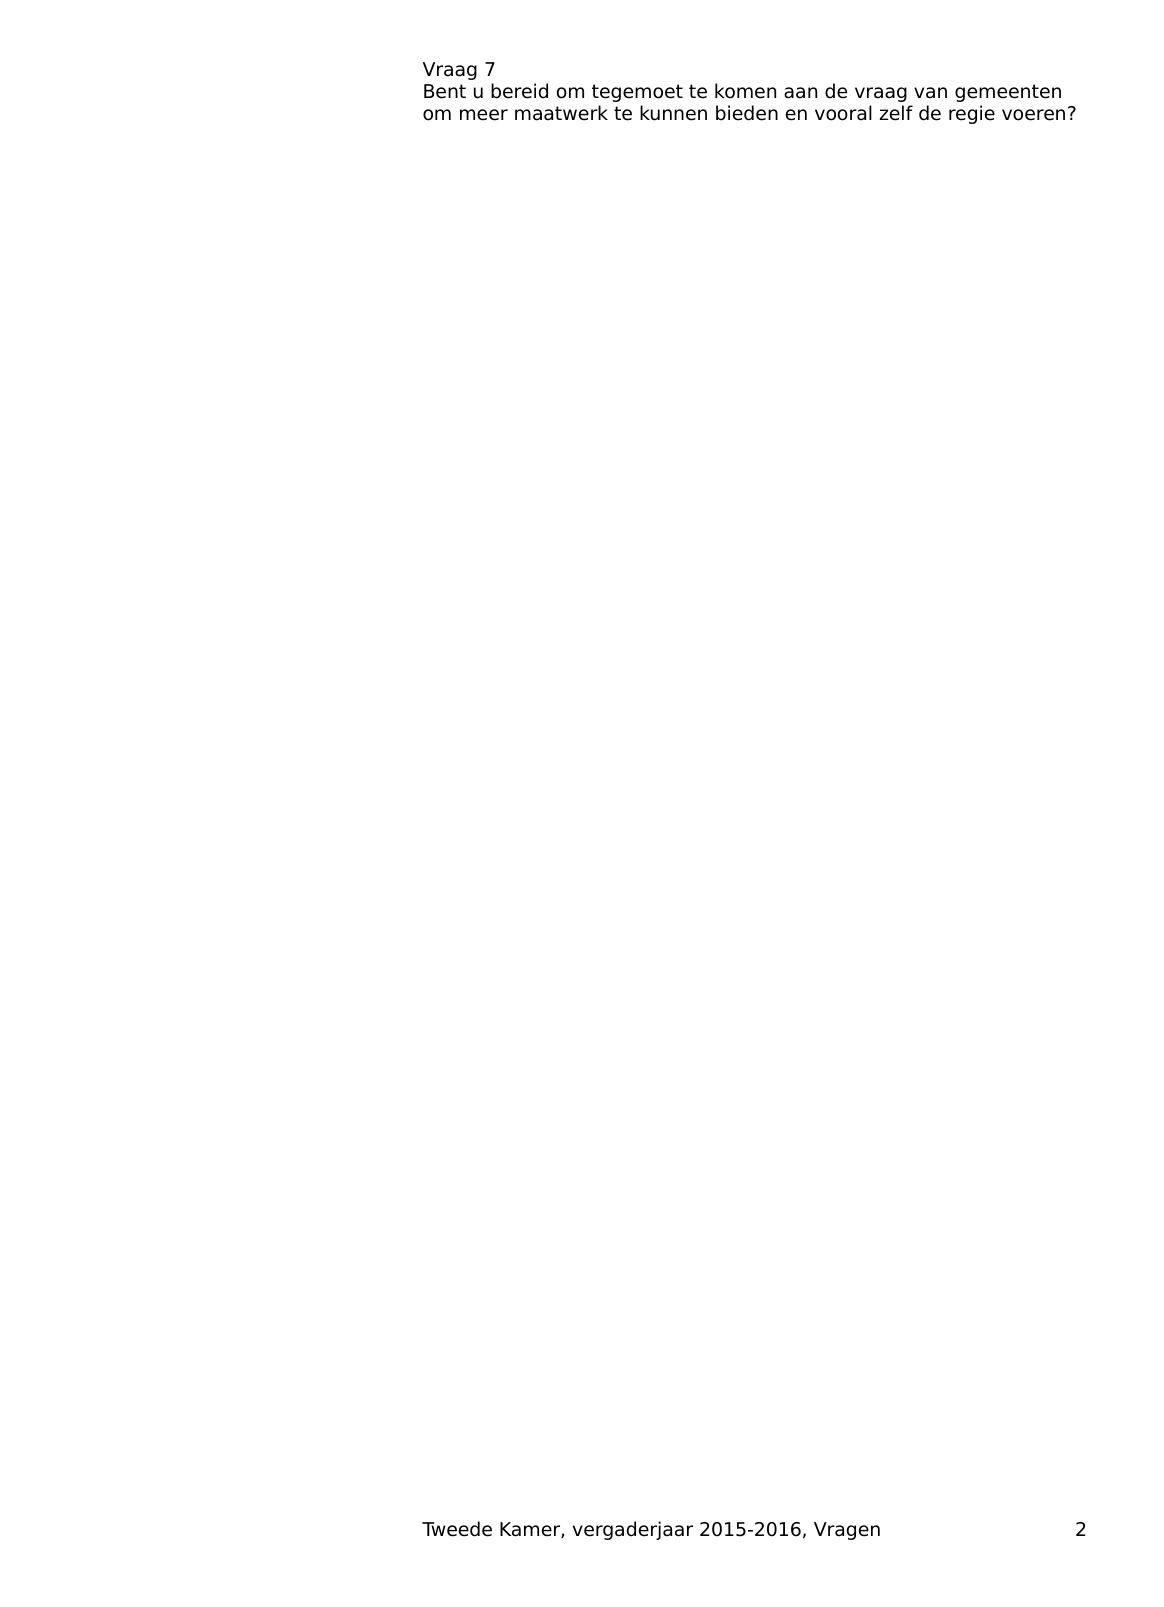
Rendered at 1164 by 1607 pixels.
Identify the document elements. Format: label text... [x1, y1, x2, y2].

text Bent u bereid om tegemoet te komen aan de vraag van gemeenten om meer maatwerk te kunnen bieden en vooral zelf de regie voeren? [422, 81, 1087, 125]
text Vraag 7 [422, 59, 1087, 81]
